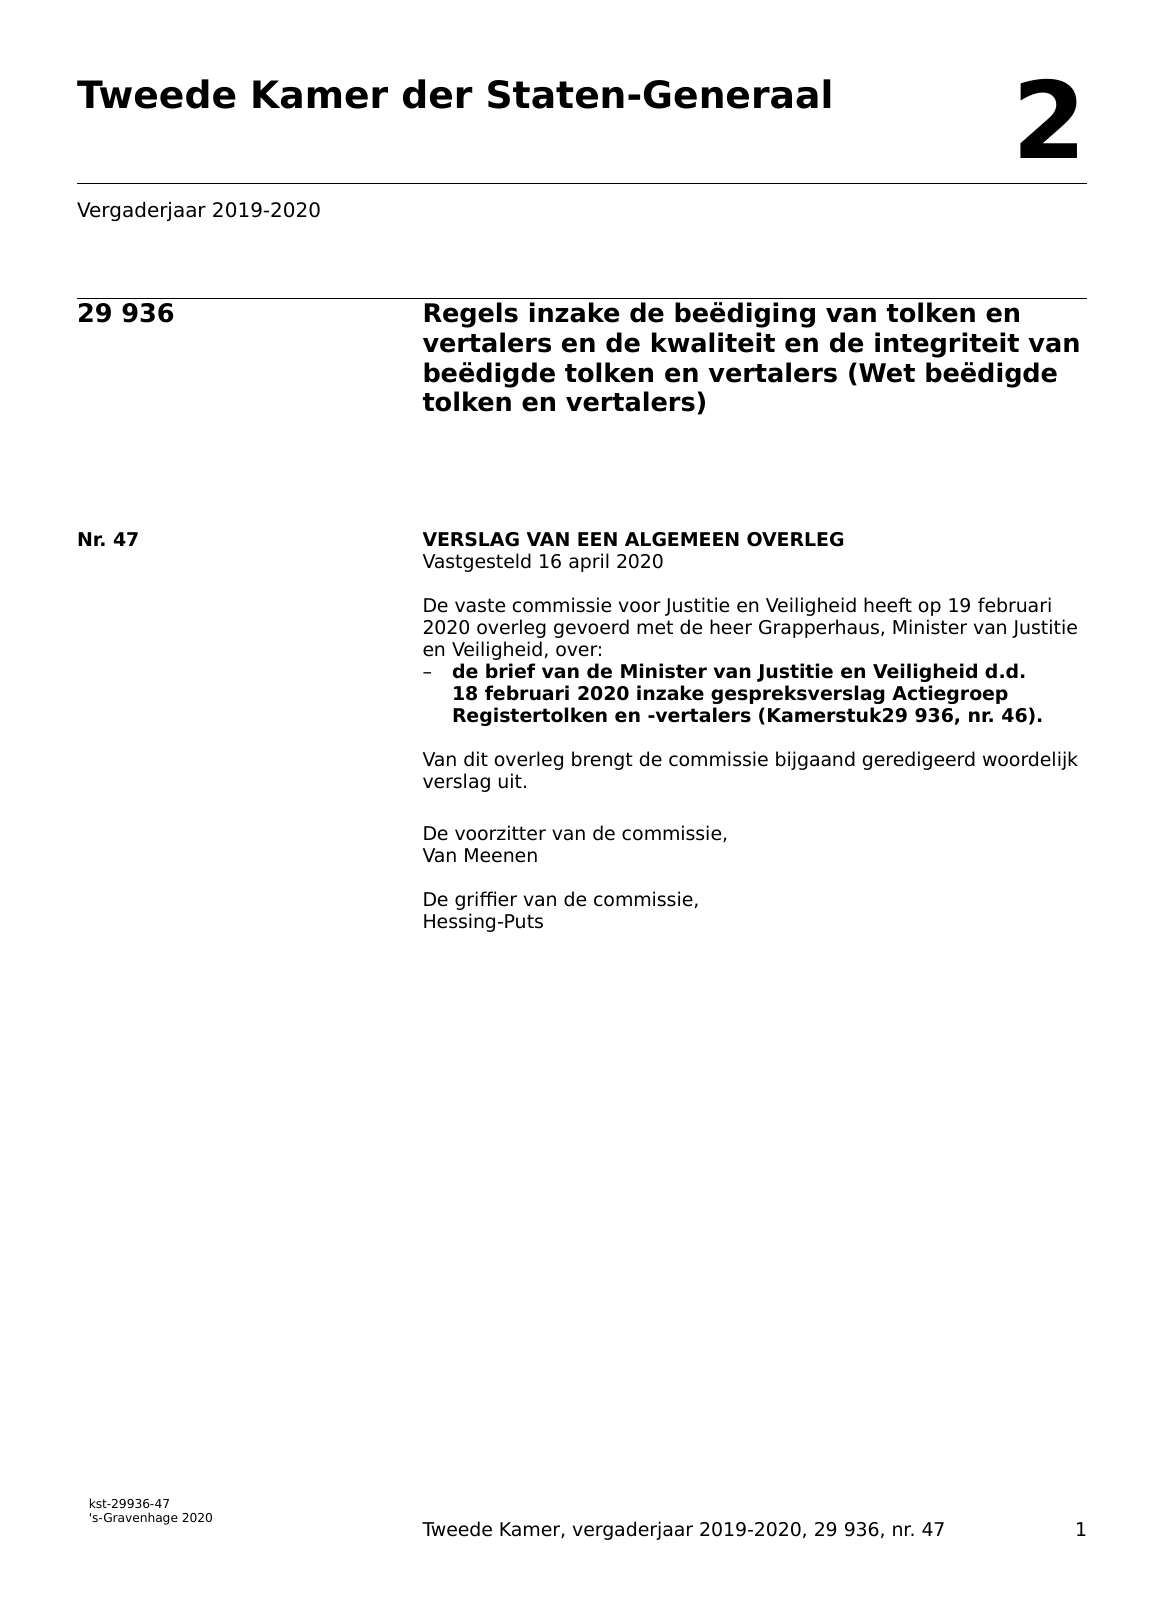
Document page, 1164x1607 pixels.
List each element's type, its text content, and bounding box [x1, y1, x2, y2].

text Vastgesteld 16 april 2020 [422, 551, 1087, 573]
table_cell Vergaderjaar 2019-2020 [77, 184, 1087, 298]
text Van dit overleg brengt de commissie bijgaand geredigeerd woordelijk verslag uit. [422, 749, 1087, 793]
text – de brief van de Minister van Justitie en Veiligheid d.d. 18 februari 2020 inzake gespreksverslag Actiegroep Registertolken en -vertalers (Kamerstuk29 936, nr. 46). [422, 661, 1087, 727]
text De vaste commissie voor Justitie en Veiligheid heeft op 19 februari 2020 overleg gevoerd met de heer Grapperhaus, Minister van Justitie en Veiligheid, over: [422, 595, 1087, 661]
text kst-29936-47 [88, 1497, 323, 1511]
text De voorzitter van de commissie, Van Meenen [422, 823, 1087, 867]
text De griffier van de commissie, Hessing-Puts [422, 889, 1087, 933]
subtitle 29 936 Regels inzake de beëdiging van tolken en vertalers en de kwaliteit en de integriteit van beëdigde tolken en vertalers (Wet beëdigde tolken en vertalers) [77, 299, 1087, 418]
subtitle Nr. 47 VERSLAG VAN EEN ALGEMEEN OVERLEG [77, 529, 1087, 551]
text 's-Gravenhage 2020 [88, 1511, 323, 1525]
table_header Tweede Kamer der Staten-Generaal [77, 59, 886, 183]
table_header 2 [886, 59, 1087, 183]
